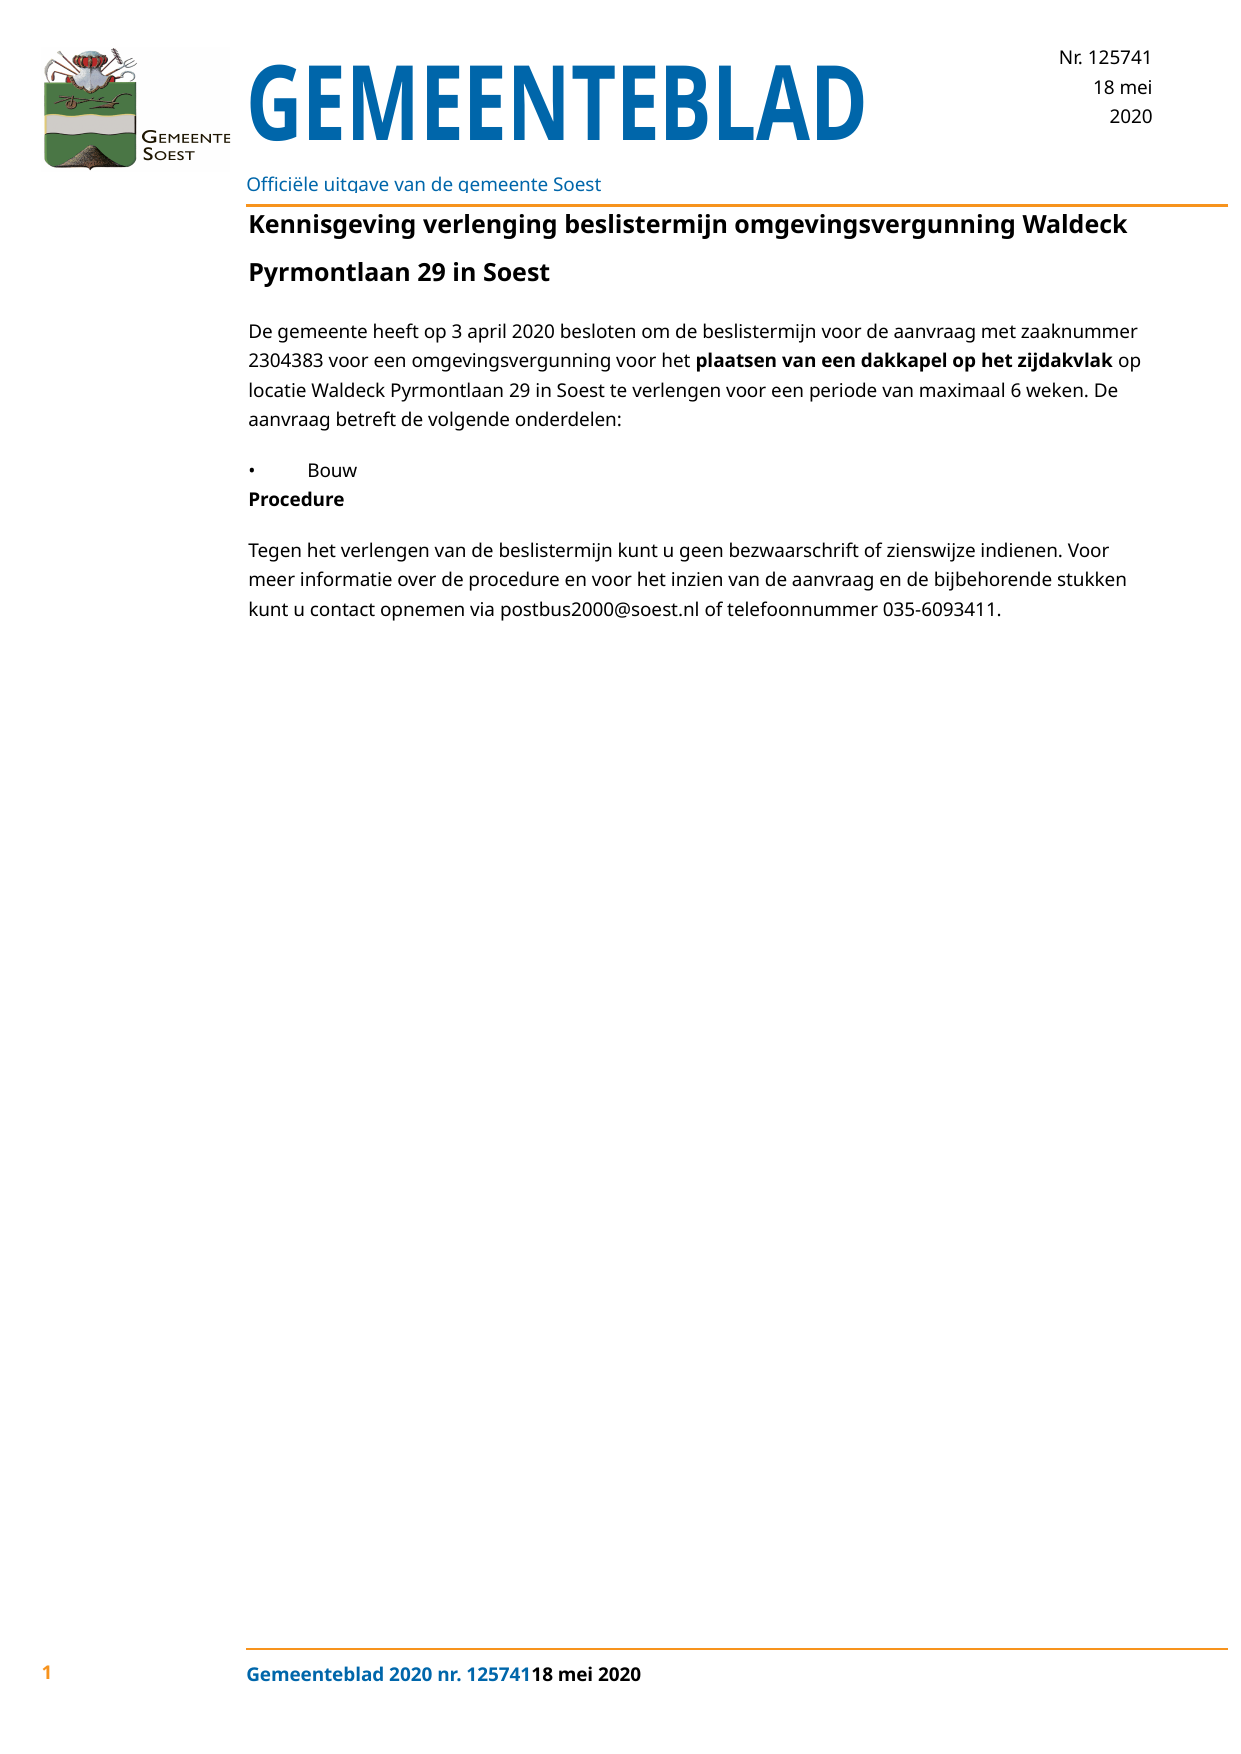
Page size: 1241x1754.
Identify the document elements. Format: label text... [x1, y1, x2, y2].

picture [41, 47, 231, 172]
list Bouw [248, 457, 1152, 483]
text Tegen het verlengen van de beslistermijn kunt u geen bezwaarschrift of zienswijze indienen. Voor meer informatie over de procedure en voor het inzien van de aanvraag en de bijbehorende stukken kunt u contact opnemen via postbus2000@soest.nl of telefoonnummer 035-6093411. [248, 537, 1152, 622]
text De gemeente heeft op 3 april 2020 besloten om de beslistermijn voor de aanvraag met zaaknummer 2304383 voor een omgevingsvergunning voor het plaatsen van een dakkapel op het zijdakvlak op locatie Waldeck Pyrmontlaan 29 in Soest te verlengen voor een periode van maximaal 6 weken. De aanvraag betreft de volgende onderdelen: [248, 318, 1152, 432]
text Procedure [248, 487, 1152, 512]
text Kennisgeving verlenging beslistermijn omgevingsvergunning Waldeck Pyrmontlaan 29 in Soest [248, 207, 1152, 288]
